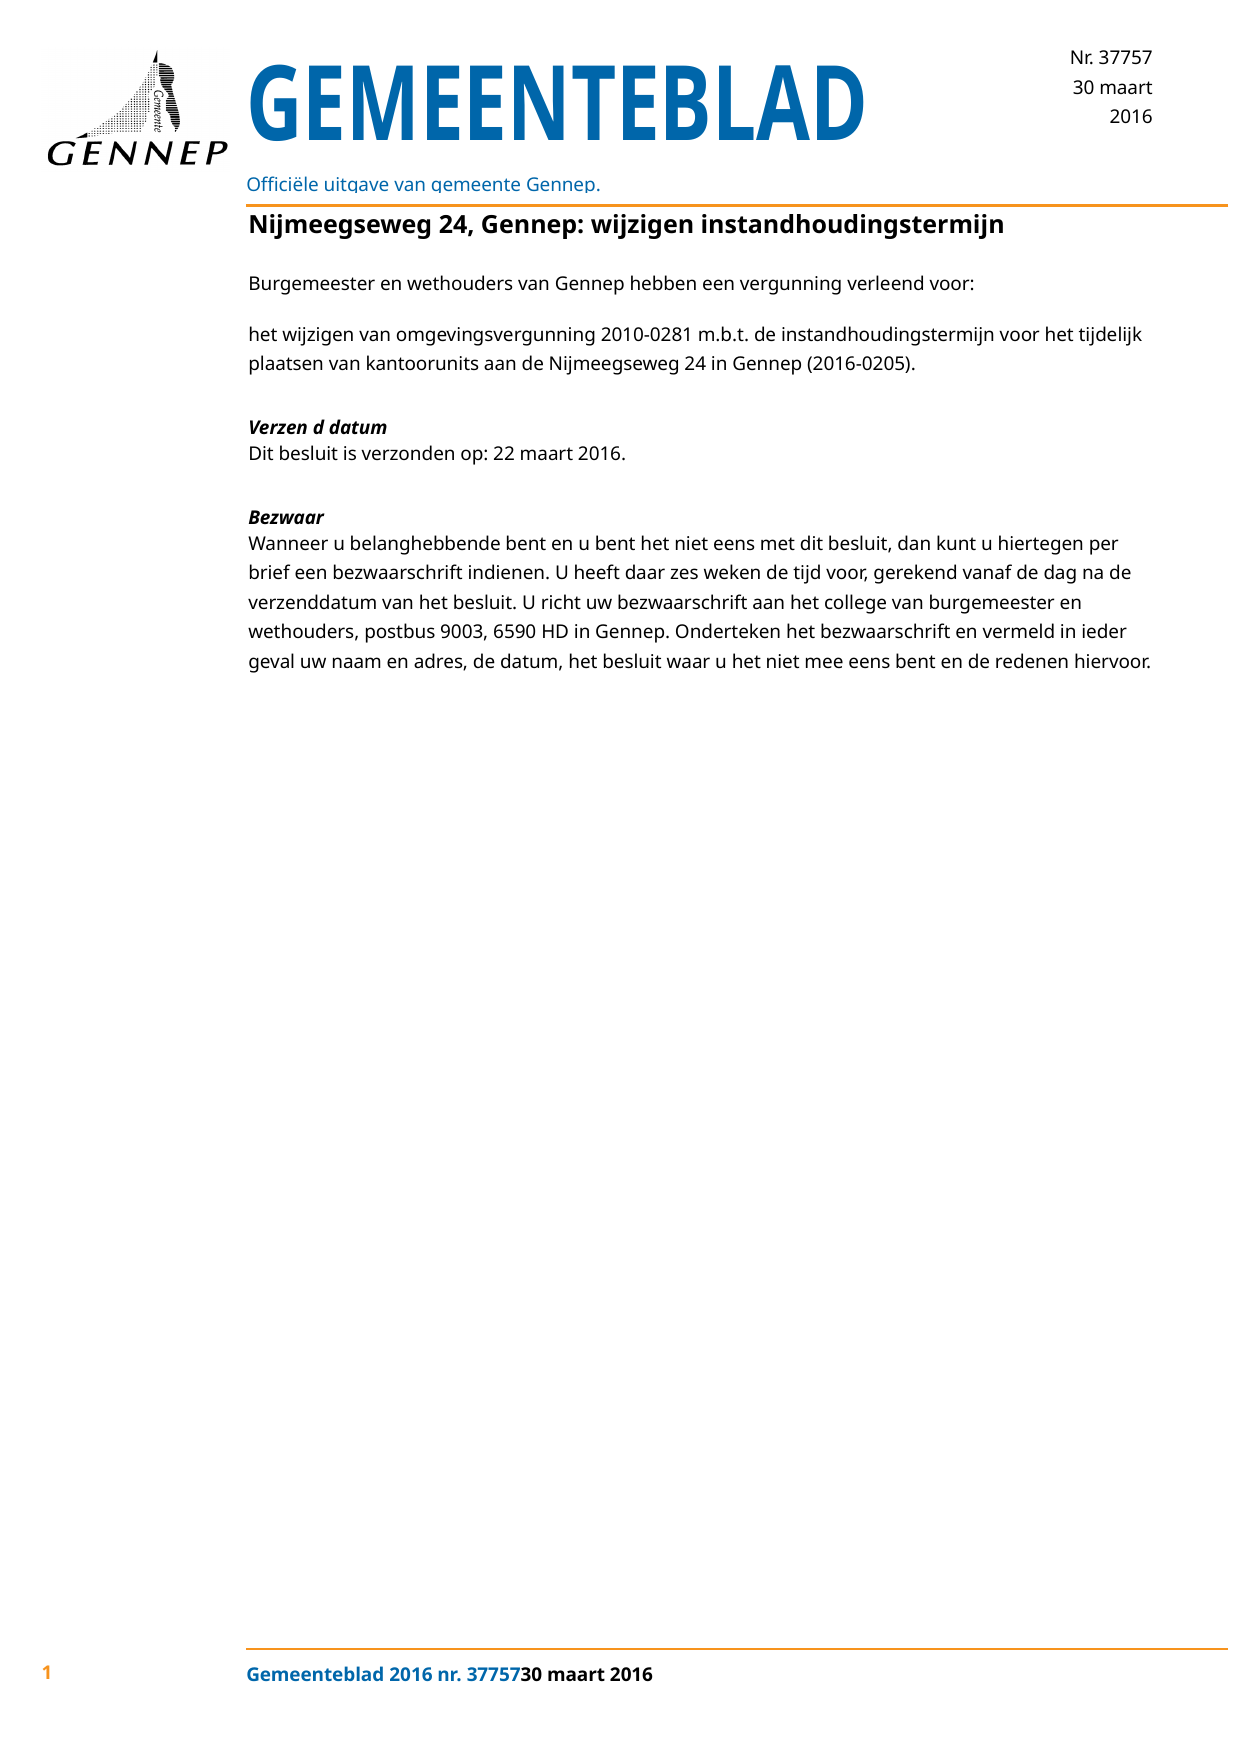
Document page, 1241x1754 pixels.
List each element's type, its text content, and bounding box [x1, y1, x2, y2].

picture [41, 47, 231, 172]
text Nijmeegseweg 24, Gennep: wijzigen instandhoudingstermijn [248, 207, 1152, 241]
text Dit besluit is verzonden op: 22 maart 2016. [248, 440, 1152, 466]
text het wijzigen van omgevingsvergunning 2010-0281 m.b.t. de instandhoudingstermijn voor het tijdelijk plaatsen van kantoorunits aan de Nijmeegseweg 24 in Gennep (2016-0205). [248, 321, 1152, 376]
text Verzen d datum [248, 414, 1152, 440]
text Burgemeester en wethouders van Gennep hebben een vergunning verleend voor: [248, 270, 1152, 296]
text Bezwaar [248, 504, 1152, 530]
text Wanneer u belanghebbende bent en u bent het niet eens met dit besluit, dan kunt u hiertegen per brief een bezwaarschrift indienen. U heeft daar zes weken de tijd voor, gerekend vanaf de dag na de verzenddatum van het besluit. U richt uw bezwaarschrift aan het college van burgemeester en wethouders, postbus 9003, 6590 HD in Gennep. Onderteken het bezwaarschrift en vermeld in ieder geval uw naam en adres, de datum, het besluit waar u het niet mee eens bent en de redenen hiervoor. [248, 530, 1152, 674]
